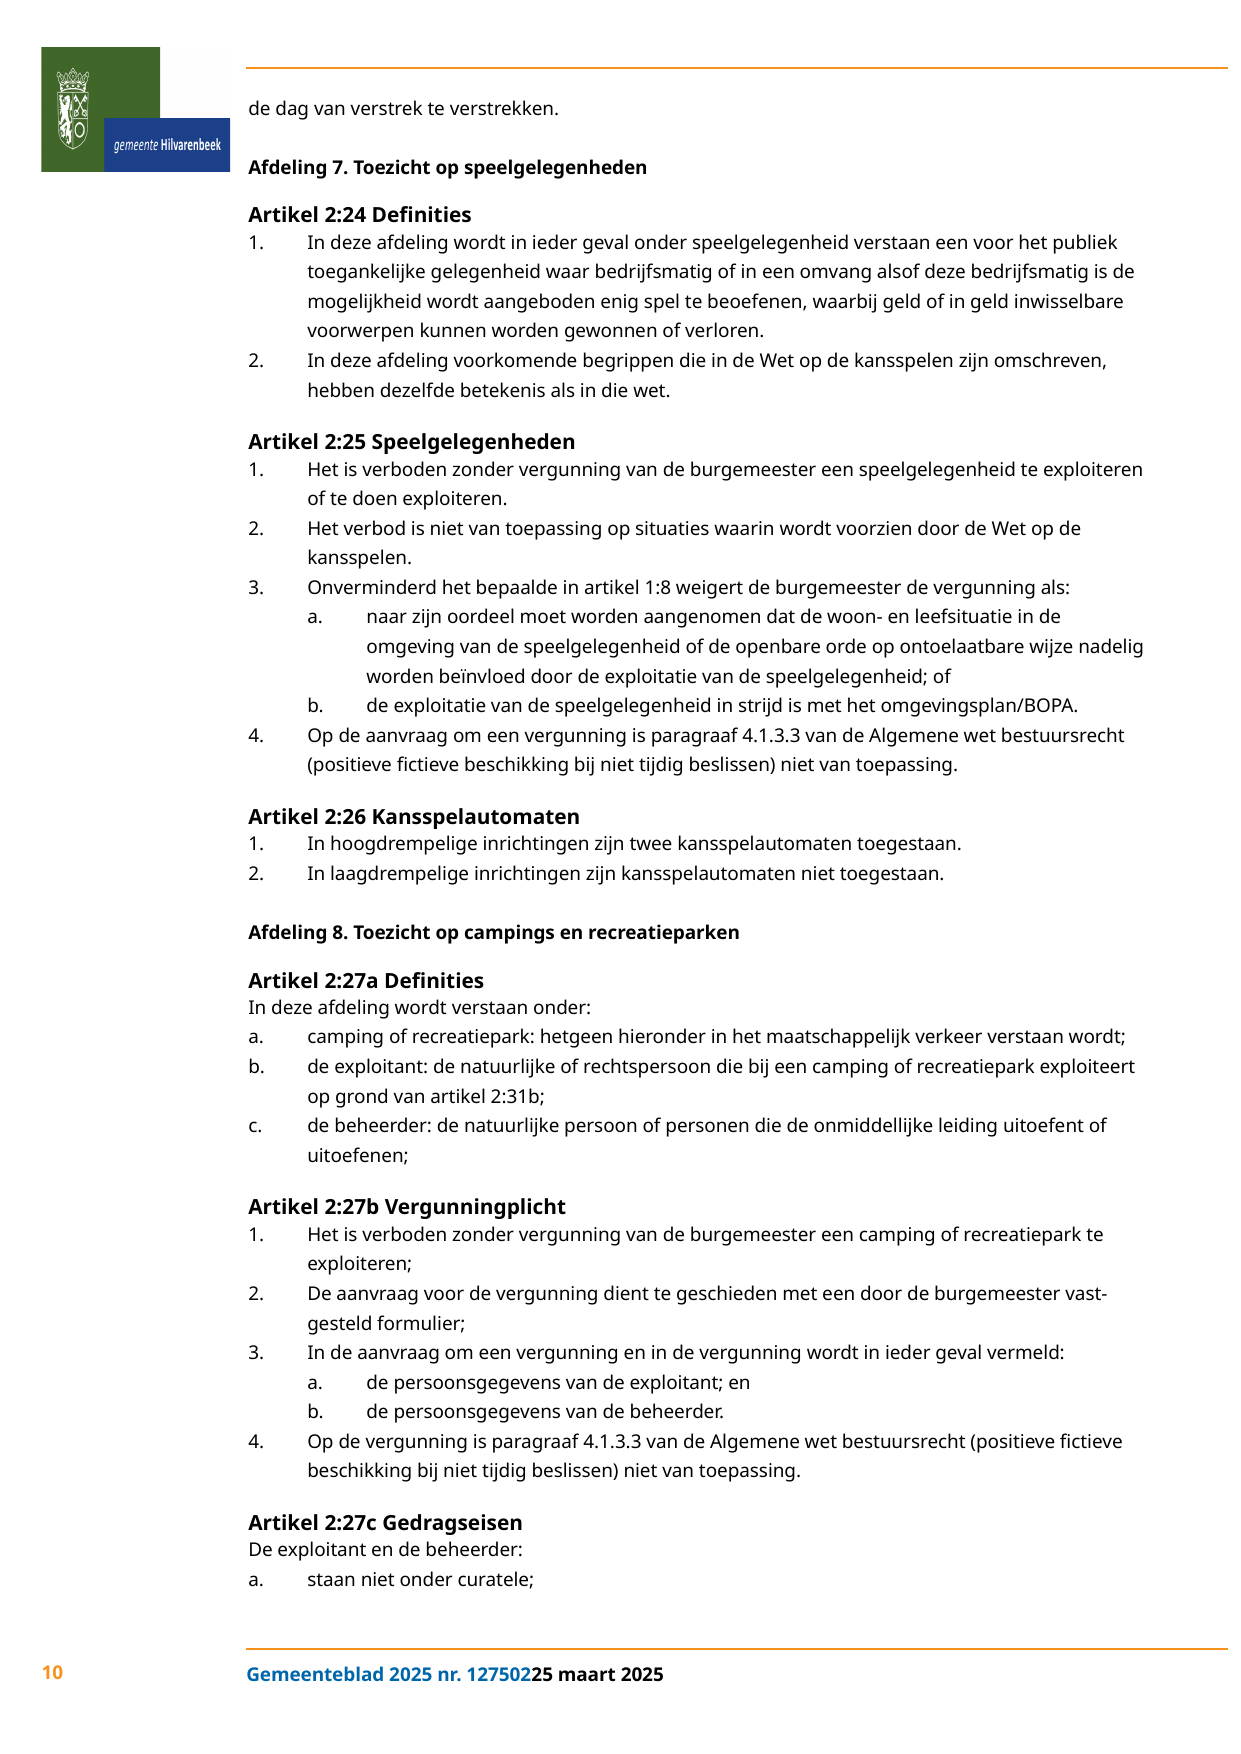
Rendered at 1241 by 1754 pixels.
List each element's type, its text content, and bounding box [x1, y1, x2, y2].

text Artikel 2:27b Vergunningplicht [248, 1192, 1152, 1221]
list De aanvraag voor de vergunning dient te geschieden met een door de burgemeester vast- gesteld formulier; [248, 1280, 1152, 1335]
text Artikel 2:24 Definities [248, 201, 1152, 229]
list Het is verboden zonder vergunning van de burgemeester een speelgelegenheid te exploiteren of te doen exploiteren. [248, 456, 1152, 511]
text Artikel 2:25 Speelgelegenheden [248, 427, 1152, 456]
list In de aanvraag om een vergunning en in de vergunning wordt in ieder geval vermeld: [248, 1339, 1152, 1365]
list camping of recreatiepark: hetgeen hieronder in het maatschappelijk verkeer verstaan wordt; [248, 1024, 1152, 1049]
list de beheerder: de natuurlijke persoon of personen die de onmiddellijke leiding uitoefent of uitoefenen; [248, 1112, 1152, 1168]
list Op de aanvraag om een vergunning is paragraaf 4.1.3.3 van de Algemene wet bestuursrecht (positieve fictieve beschikking bij niet tijdig beslissen) niet van toepassing. [248, 722, 1152, 777]
list Het is verboden zonder vergunning van de burgemeester een camping of recreatiepark te exploiteren; [248, 1221, 1152, 1276]
list In hoogdrempelige inrichtingen zijn twee kansspelautomaten toegestaan. [248, 830, 1152, 856]
list de exploitant: de natuurlijke of rechtspersoon die bij een camping of recreatiepark exploiteert op grond van artikel 2:31b; [248, 1053, 1152, 1109]
list In deze afdeling voorkomende begrippen die in de Wet op de kansspelen zijn omschreven, hebben dezelfde betekenis als in die wet. [248, 347, 1152, 403]
text de dag van verstrek te verstrekken. [248, 95, 1152, 121]
text Afdeling 7. Toezicht op speelgelegenheden [248, 154, 1152, 180]
list Onverminderd het bepaalde in artikel 1:8 weigert de burgemeester de vergunning als: [248, 574, 1152, 600]
list staan niet onder curatele; [248, 1566, 1152, 1592]
list Op de vergunning is paragraaf 4.1.3.3 van de Algemene wet bestuursrecht (positieve fictieve beschikking bij niet tijdig beslissen) niet van toepassing. [248, 1428, 1152, 1483]
text Artikel 2:27c Gedragseisen [248, 1508, 1152, 1536]
list de exploitatie van de speelgelegenheid in strijd is met het omgevingsplan/BOPA. [307, 692, 1152, 718]
text In deze afdeling wordt verstaan onder: [248, 994, 1152, 1020]
text Artikel 2:26 Kansspelautomaten [248, 802, 1152, 830]
list In deze afdeling wordt in ieder geval onder speelgelegenheid verstaan een voor het publiek toegankelijke gelegenheid waar bedrijfsmatig of in een omvang alsof deze bedrijfsmatig is de mogelijkheid wordt aangeboden enig spel te beoefenen, waarbij geld of in geld inwisselbare voorwerpen kunnen worden gewonnen of verloren. [248, 229, 1152, 343]
list de persoonsgegevens van de beheerder. [307, 1398, 1152, 1424]
picture [41, 47, 231, 172]
list Het verbod is niet van toepassing op situaties waarin wordt voorzien door de Wet op de kansspelen. [248, 515, 1152, 570]
text Afdeling 8. Toezicht op campings en recreatieparken [248, 919, 1152, 945]
text De exploitant en de beheerder: [248, 1536, 1152, 1562]
text Artikel 2:27a Definities [248, 966, 1152, 994]
list In laagdrempelige inrichtingen zijn kansspelautomaten niet toegestaan. [248, 860, 1152, 886]
list naar zijn oordeel moet worden aangenomen dat de woon- en leefsituatie in de omgeving van de speelgelegenheid of de openbare orde op ontoelaatbare wijze nadelig worden beïnvloed door de exploitatie van de speelgelegenheid; of [307, 604, 1152, 688]
list de persoonsgegevens van de exploitant; en [307, 1369, 1152, 1394]
